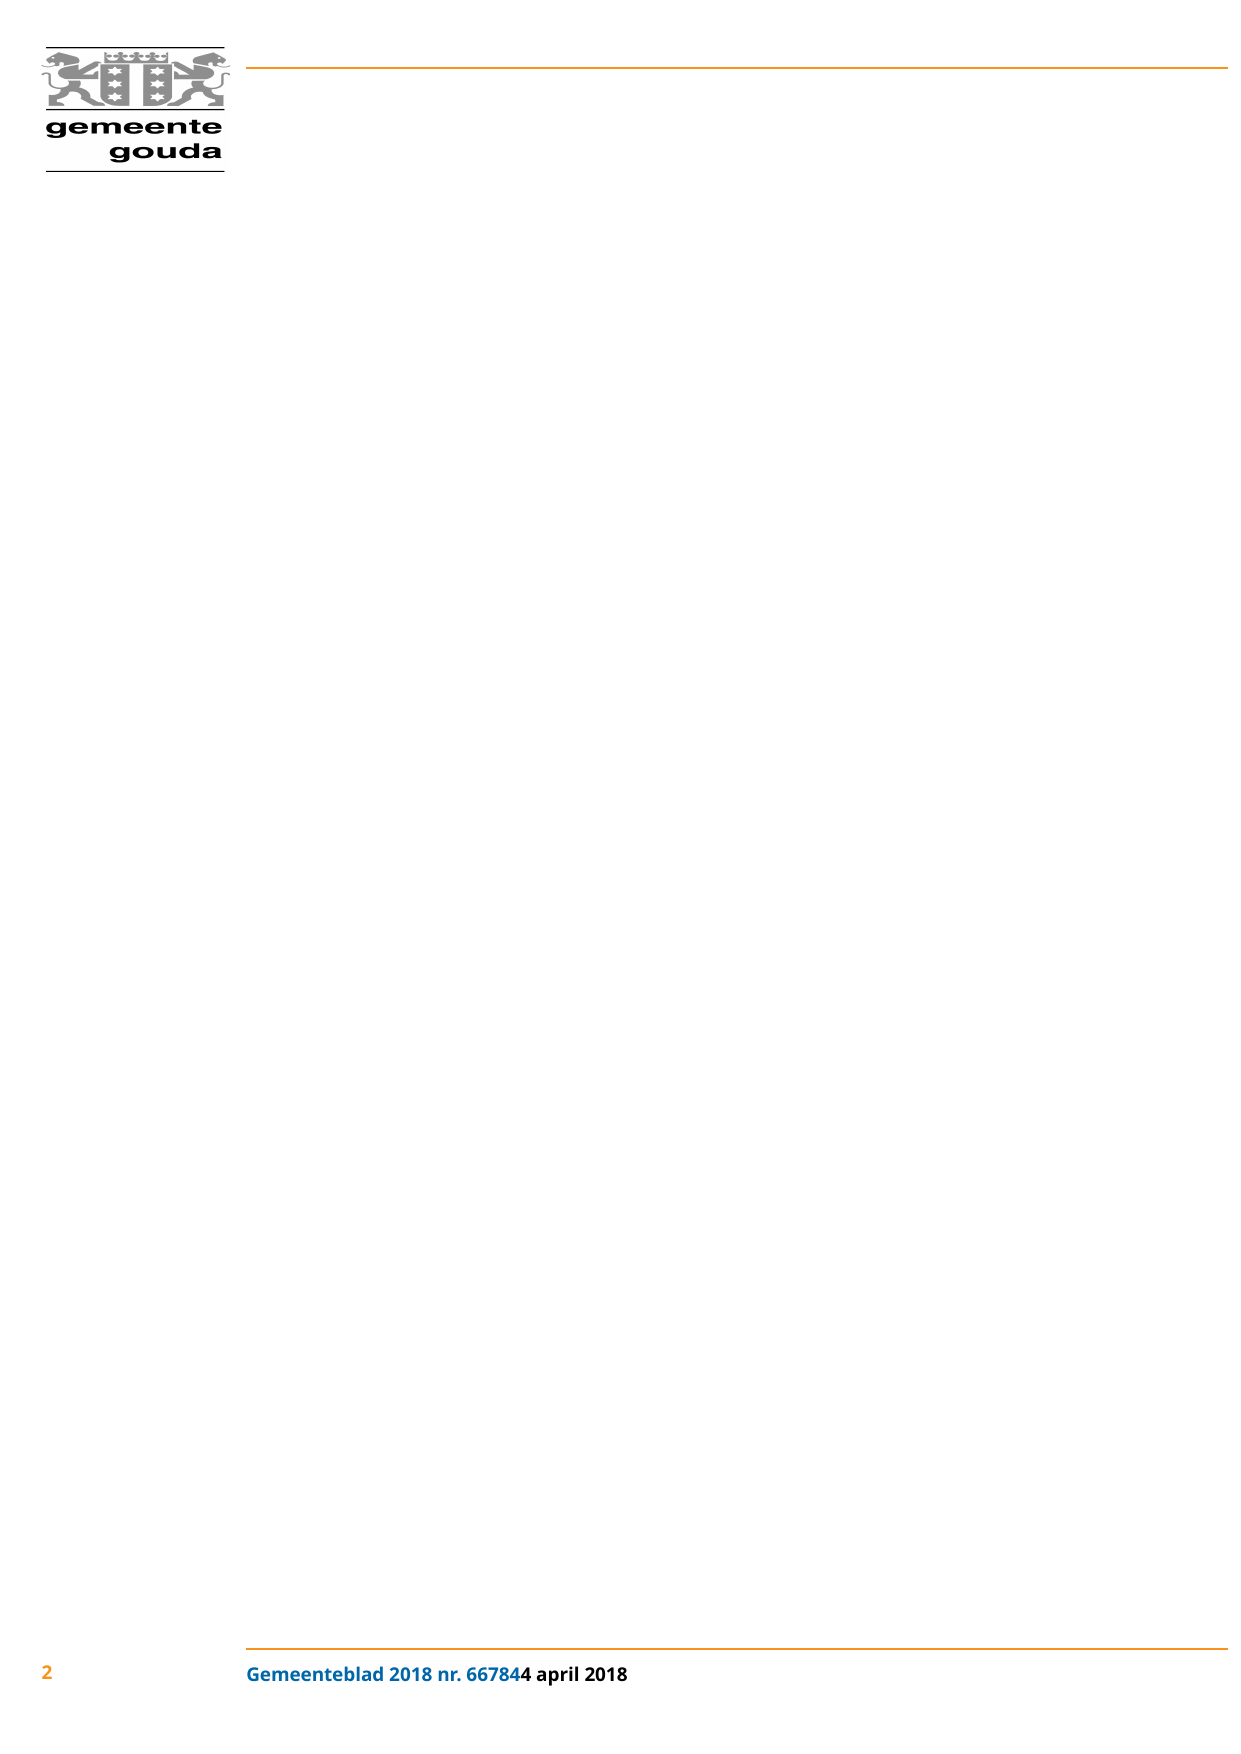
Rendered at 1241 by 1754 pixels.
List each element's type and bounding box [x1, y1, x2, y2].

picture [41, 47, 231, 172]
